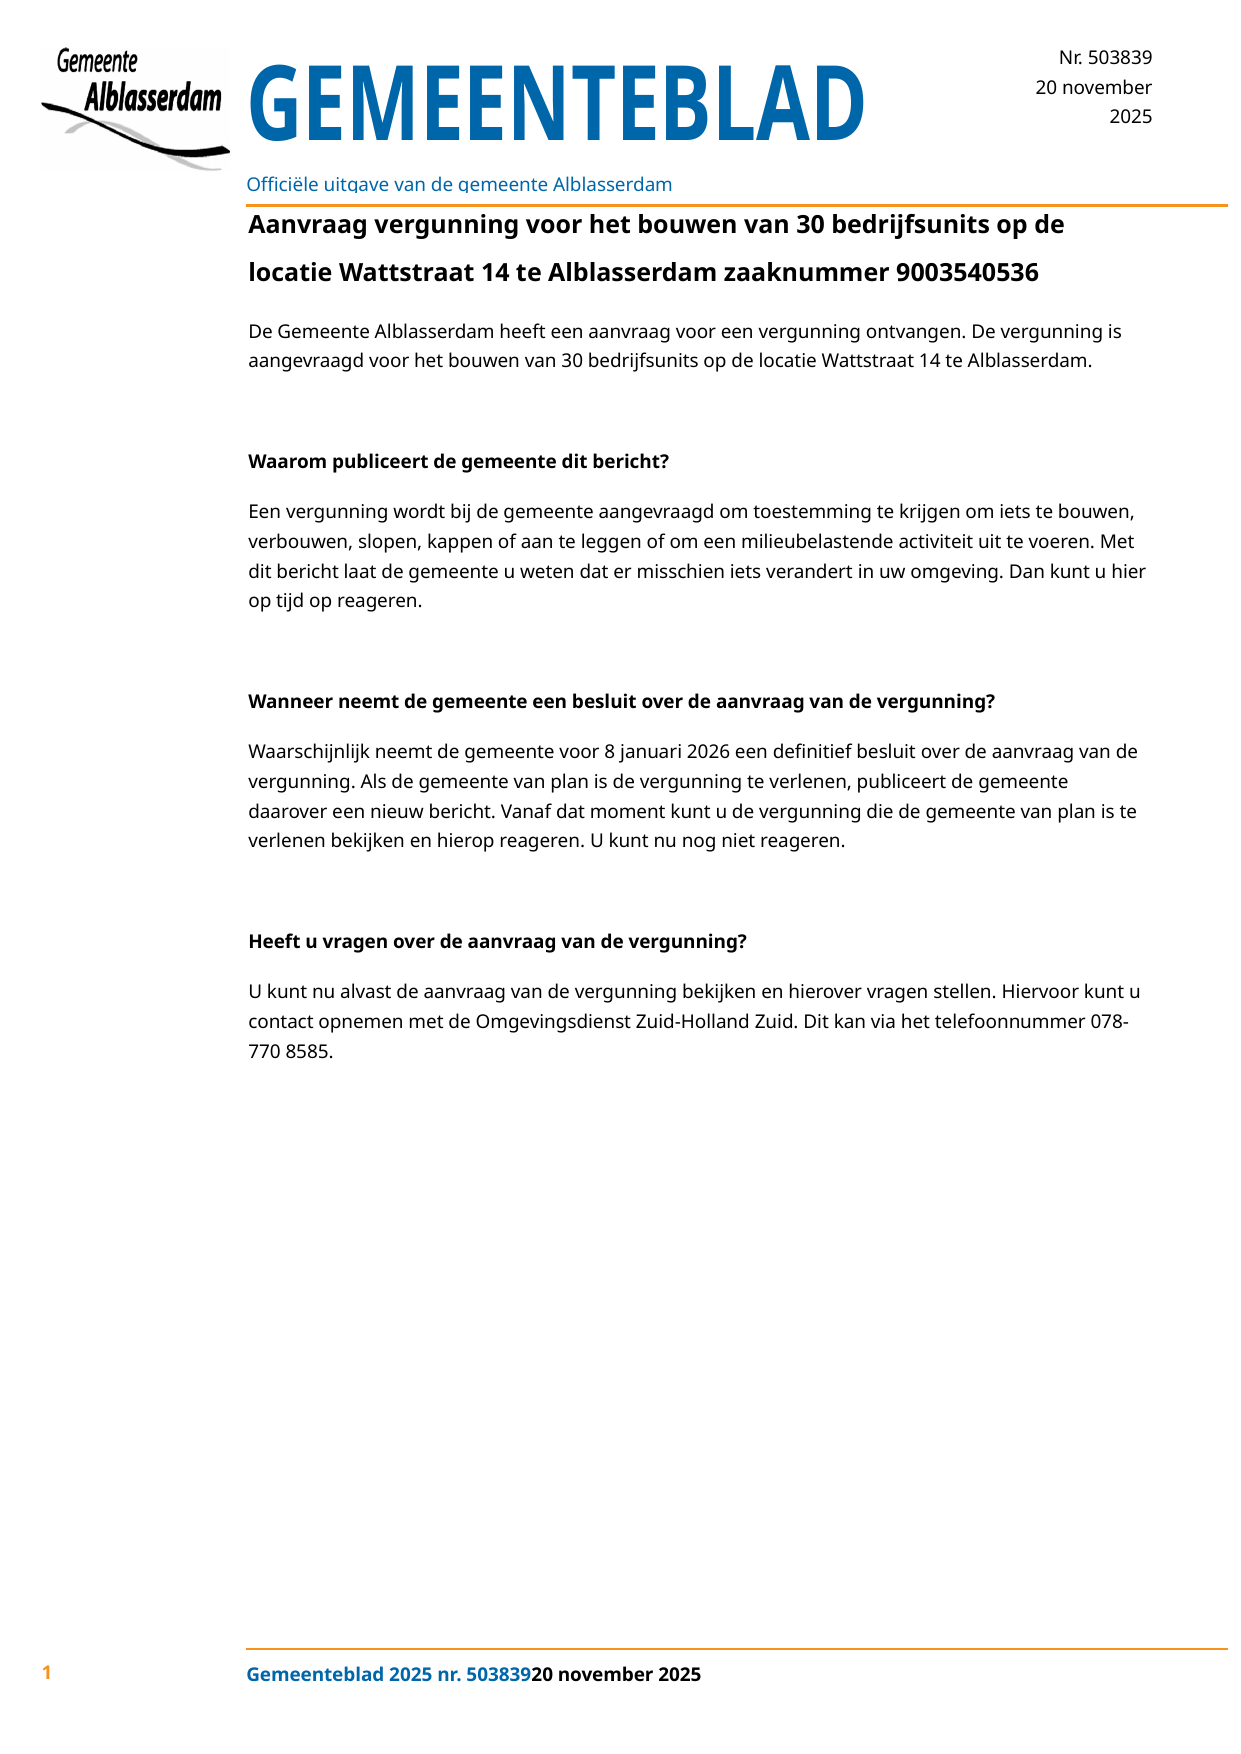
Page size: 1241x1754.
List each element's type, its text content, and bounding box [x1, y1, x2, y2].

text De Gemeente Alblasserdam heeft een aanvraag voor een vergunning ontvangen. De vergunning is aangevraagd voor het bouwen van 30 bedrijfsunits op de locatie Wattstraat 14 te Alblasserdam. [248, 318, 1152, 373]
text Waarom publiceert de gemeente dit bericht? [248, 448, 1152, 474]
text Aanvraag vergunning voor het bouwen van 30 bedrijfsunits op de locatie Wattstraat 14 te Alblasserdam zaaknummer 9003540536 [248, 207, 1152, 288]
text Heeft u vragen over de aanvraag van de vergunning? [248, 928, 1152, 954]
text U kunt nu alvast de aanvraag van de vergunning bekijken en hierover vragen stellen. Hiervoor kunt u contact opnemen met de Omgevingsdienst Zuid-Holland Zuid. Dit kan via het telefoonnummer 078-770 8585. [248, 979, 1152, 1064]
text Wanneer neemt de gemeente een besluit over de aanvraag van de vergunning? [248, 688, 1152, 714]
text Een vergunning wordt bij de gemeente aangevraagd om toestemming te krijgen om iets te bouwen, verbouwen, slopen, kappen of aan te leggen of om een milieubelastende activiteit uit te voeren. Met dit bericht laat de gemeente u weten dat er misschien iets verandert in uw omgeving. Dan kunt u hier op tijd op reageren. [248, 499, 1152, 613]
picture [41, 47, 231, 172]
text Waarschijnlijk neemt de gemeente voor 8 januari 2026 een definitief besluit over de aanvraag van de vergunning. Als de gemeente van plan is de vergunning te verlenen, publiceert de gemeente daarover een nieuw bericht. Vanaf dat moment kunt u de vergunning die de gemeente van plan is te verlenen bekijken en hierop reageren. U kunt nu nog niet reageren. [248, 739, 1152, 853]
